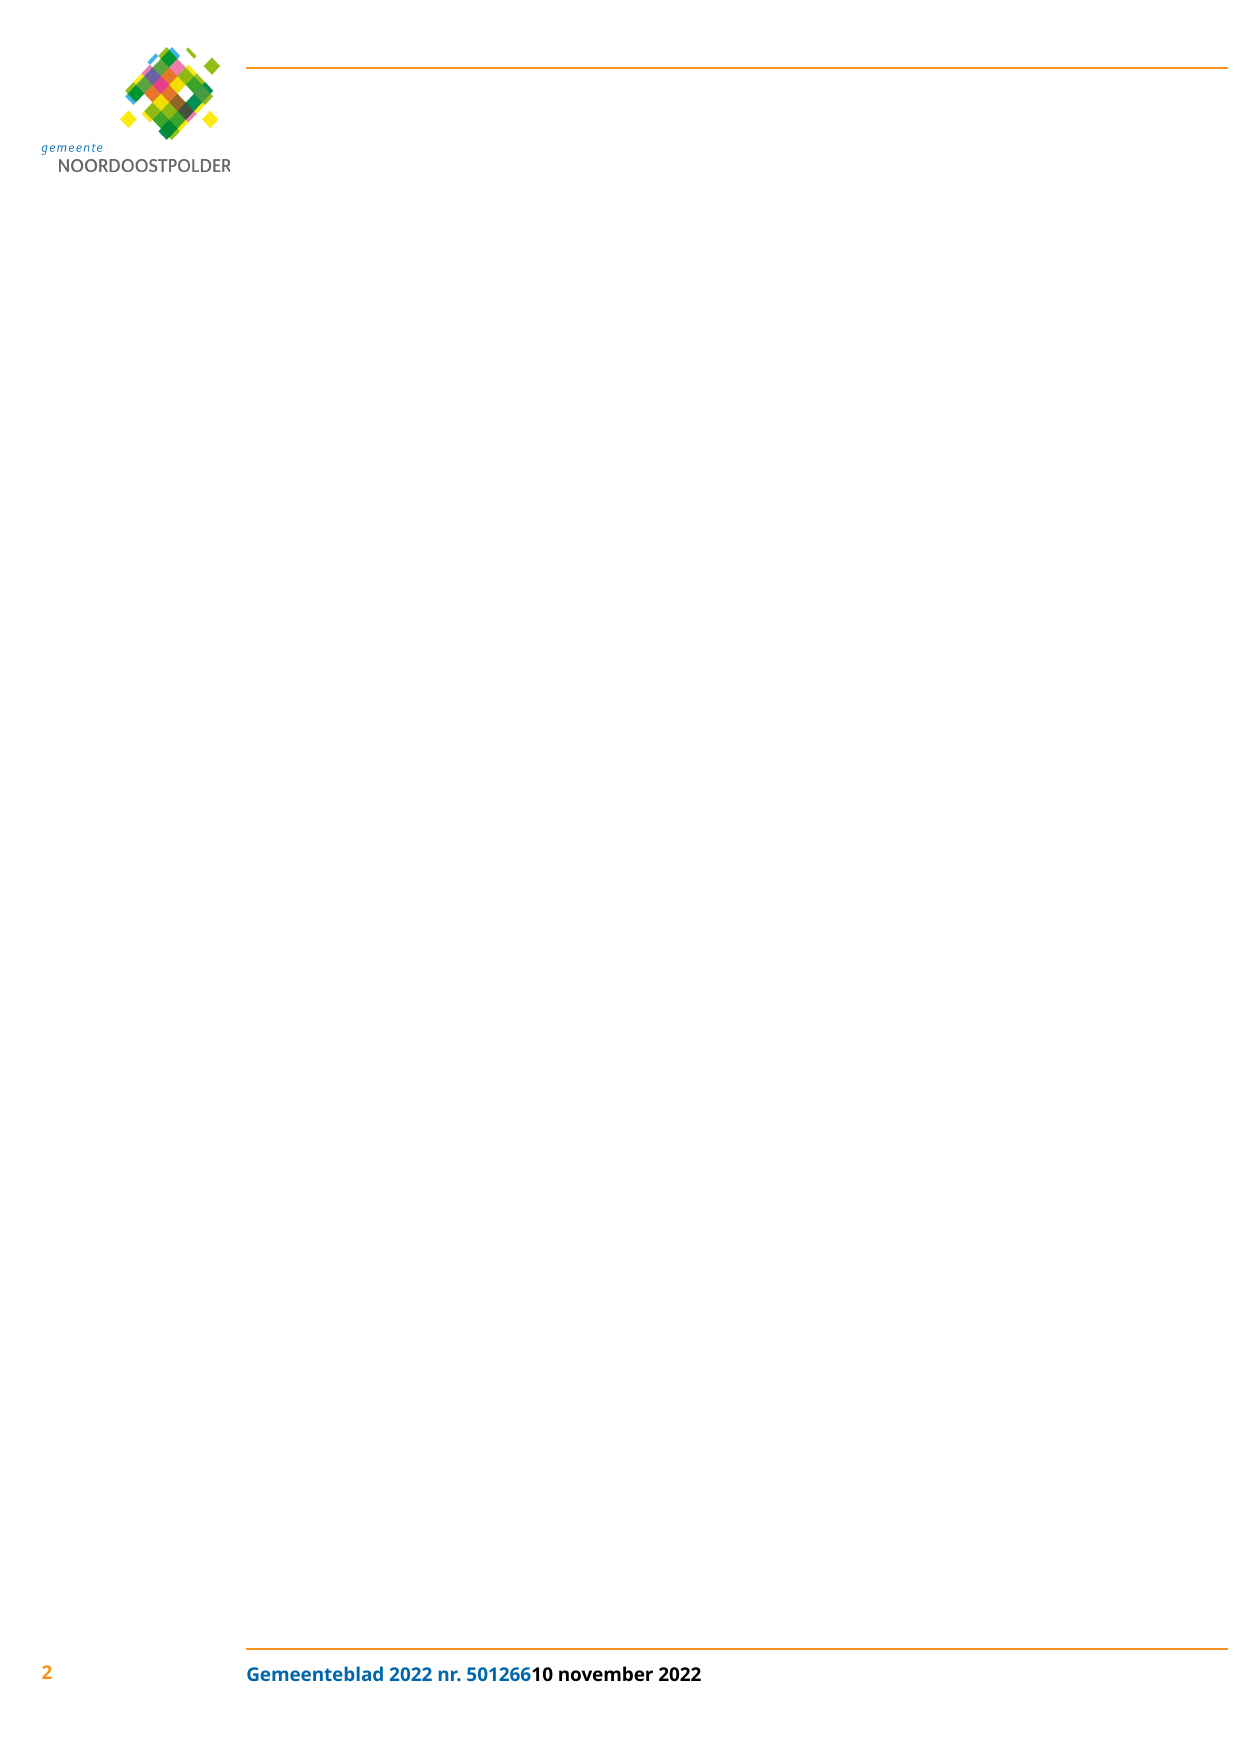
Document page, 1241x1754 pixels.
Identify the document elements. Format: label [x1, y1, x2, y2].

picture [41, 47, 231, 172]
